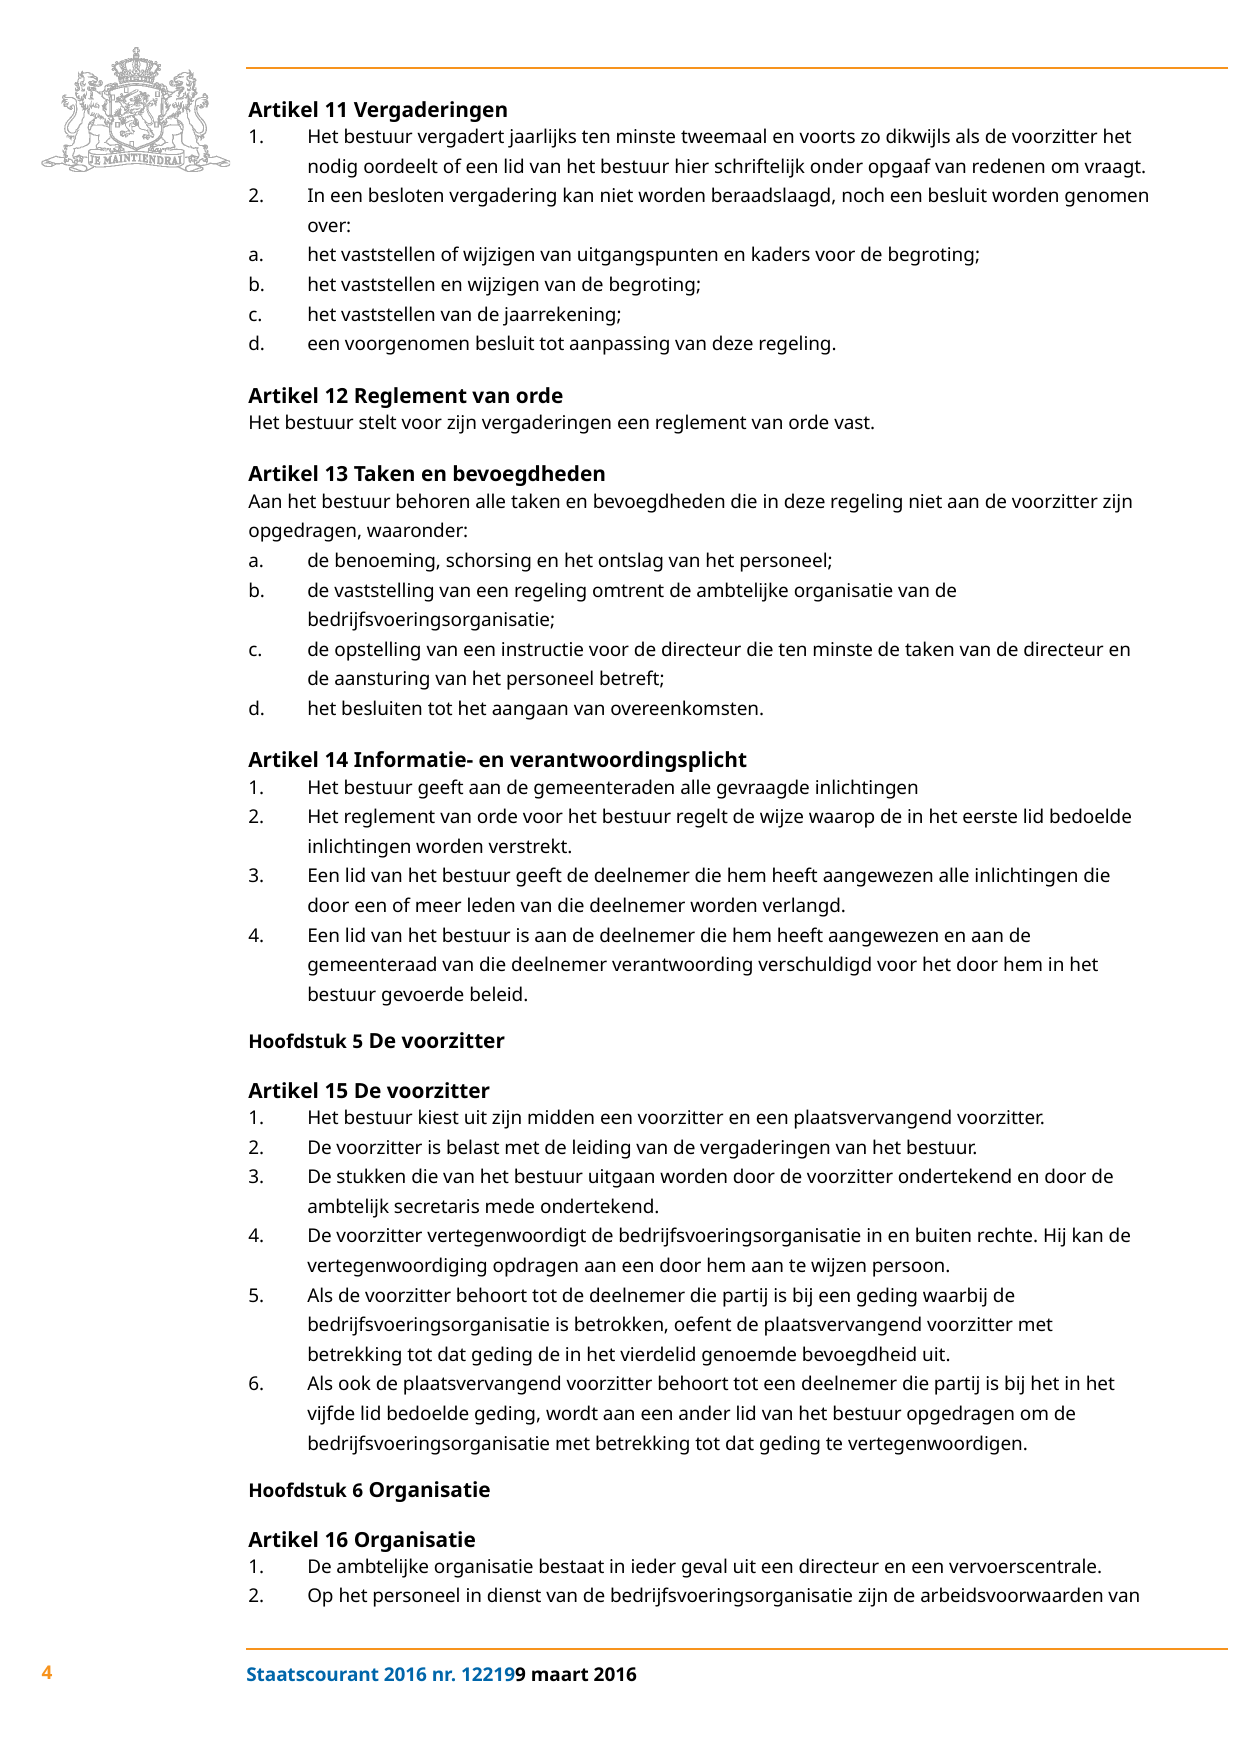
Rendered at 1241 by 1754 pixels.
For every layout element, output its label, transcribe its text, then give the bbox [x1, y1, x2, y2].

list Als de voorzitter behoort tot de deelnemer die partij is bij een geding waarbij de bedrijfsvoeringsorganisatie is betrokken, oefent de plaatsvervangend voorzitter met betrekking tot dat geding de in het vierdelid genoemde bevoegdheid uit. [248, 1282, 1152, 1367]
text Artikel 11 Vergaderingen [248, 95, 1152, 123]
list het vaststellen of wijzigen van uitgangspunten en kaders voor de begroting; [248, 242, 1152, 267]
list In een besloten vergadering kan niet worden beraadslaagd, noch een besluit worden genomen over: [248, 182, 1152, 238]
list Als ook de plaatsvervangend voorzitter behoort tot een deelnemer die partij is bij het in het vijfde lid bedoelde geding, wordt aan een ander lid van het bestuur opgedragen om de bedrijfsvoeringsorganisatie met betrekking tot dat geding te vertegenwoordigen. [248, 1371, 1152, 1456]
list het vaststellen en wijzigen van de begroting; [248, 271, 1152, 297]
list de opstelling van een instructie voor de directeur die ten minste de taken van de directeur en de aansturing van het personeel betreft; [248, 636, 1152, 691]
list de vaststelling van een regeling omtrent de ambtelijke organisatie van de bedrijfsvoeringsorganisatie; [248, 577, 1152, 632]
list Op het personeel in dienst van de bedrijfsvoeringsorganisatie zijn de arbeidsvoorwaarden van [248, 1583, 1152, 1608]
list De voorzitter vertegenwoordigt de bedrijfsvoeringsorganisatie in en buiten rechte. Hij kan de vertegenwoordiging opdragen aan een door hem aan te wijzen persoon. [248, 1223, 1152, 1278]
list een voorgenomen besluit tot aanpassing van deze regeling. [248, 330, 1152, 356]
text Artikel 14 Informatie- en verantwoordingsplicht [248, 746, 1152, 774]
list Een lid van het bestuur geeft de deelnemer die hem heeft aangewezen alle inlichtingen die door een of meer leden van die deelnemer worden verlangd. [248, 863, 1152, 918]
text Artikel 12 Reglement van orde [248, 381, 1152, 409]
list Het reglement van orde voor het bestuur regelt de wijze waarop de in het eerste lid bedoelde inlichtingen worden verstrekt. [248, 803, 1152, 859]
text Artikel 13 Taken en bevoegdheden [248, 459, 1152, 488]
picture [41, 47, 231, 172]
text Artikel 16 Organisatie [248, 1525, 1152, 1553]
list het besluiten tot het aangaan van overeenkomsten. [248, 695, 1152, 721]
list de benoeming, schorsing en het ontslag van het personeel; [248, 547, 1152, 573]
list het vaststellen van de jaarrekening; [248, 301, 1152, 326]
text Het bestuur stelt voor zijn vergaderingen een reglement van orde vast. [248, 409, 1152, 435]
list De ambtelijke organisatie bestaat in ieder geval uit een directeur en een vervoerscentrale. [248, 1553, 1152, 1579]
list Het bestuur geeft aan de gemeenteraden alle gevraagde inlichtingen [248, 774, 1152, 800]
text Aan het bestuur behoren alle taken en bevoegdheden die in deze regeling niet aan de voorzitter zijn opgedragen, waaronder: [248, 488, 1152, 543]
list Het bestuur kiest uit zijn midden een voorzitter en een plaatsvervangend voorzitter. [248, 1104, 1152, 1130]
list Het bestuur vergadert jaarlijks ten minste tweemaal en voorts zo dikwijls als de voorzitter het nodig oordeelt of een lid van het bestuur hier schriftelijk onder opgaaf van redenen om vraagt. [248, 123, 1152, 178]
list Een lid van het bestuur is aan de deelnemer die hem heeft aangewezen en aan de gemeenteraad van die deelnemer verantwoording verschuldigd voor het door hem in het bestuur gevoerde beleid. [248, 922, 1152, 1007]
text Artikel 15 De voorzitter [248, 1076, 1152, 1104]
text Hoofdstuk 5 De voorzitter [248, 1027, 1152, 1055]
list De voorzitter is belast met de leiding van de vergaderingen van het bestuur. [248, 1134, 1152, 1160]
list De stukken die van het bestuur uitgaan worden door de voorzitter ondertekend en door de ambtelijk secretaris mede ondertekend. [248, 1163, 1152, 1219]
text Hoofdstuk 6 Organisatie [248, 1475, 1152, 1504]
